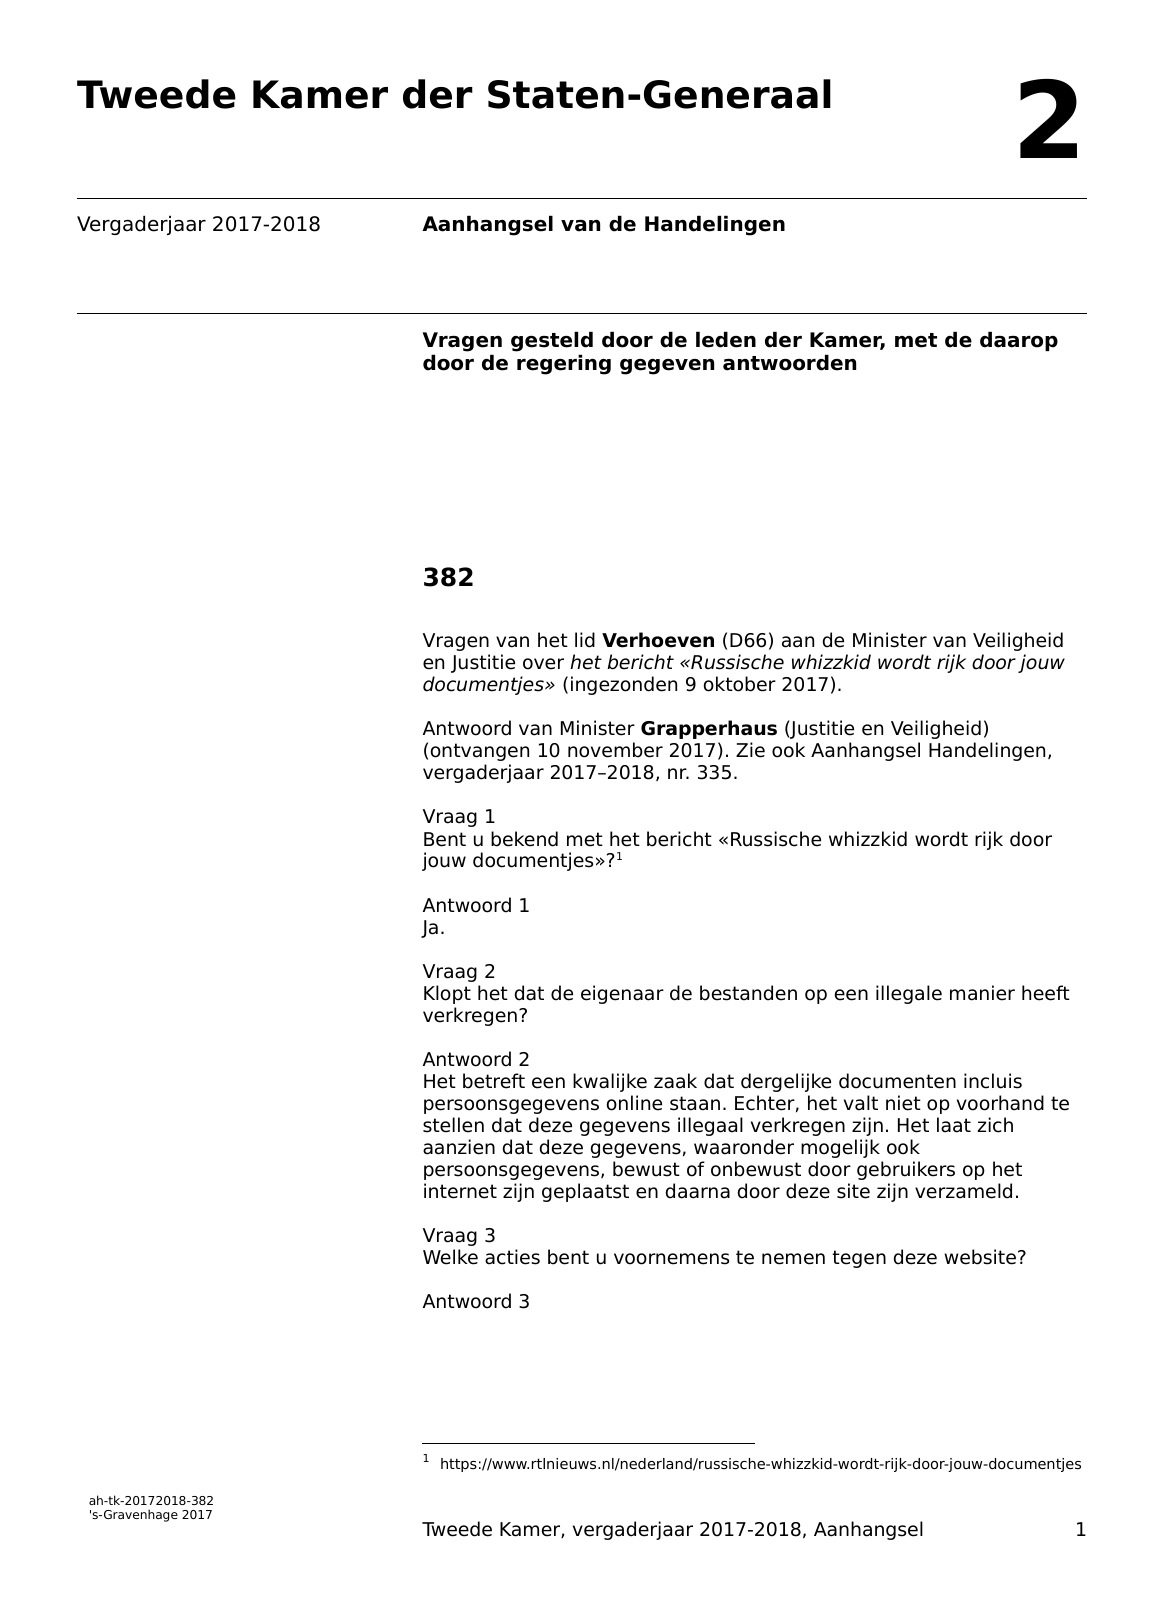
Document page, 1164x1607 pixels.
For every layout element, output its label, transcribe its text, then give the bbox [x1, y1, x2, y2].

text Welke acties bent u voornemens te nemen tegen deze website? [422, 1247, 1087, 1269]
text Antwoord 2 [422, 1049, 1087, 1071]
text Vraag 3 [422, 1225, 1087, 1247]
table_cell [77, 314, 422, 375]
table_cell Vragen gesteld door de leden der Kamer, met de daarop door de regering gegeven antwoorden [422, 314, 1087, 375]
table_header 2 [886, 59, 1087, 198]
text Antwoord 1 [422, 894, 1087, 917]
text 382 [422, 563, 1087, 592]
table_header Tweede Kamer der Staten-Generaal [77, 59, 886, 198]
text Vragen van het lid Verhoeven (D66) aan de Minister van Veiligheid en Justitie over het bericht «Russische whizzkid wordt rijk door jouw documentjes» (ingezonden 9 oktober 2017). [422, 630, 1087, 696]
text 's-Gravenhage 2017 [88, 1508, 323, 1522]
table_cell Vergaderjaar 2017-2018 [77, 199, 422, 313]
text https://www.rtlnieuws.nl/nederland/russische-whizzkid-wordt-rijk-door-jouw-documentjes [422, 1452, 1087, 1474]
text Vraag 2 [422, 961, 1087, 983]
text ah-tk-20172018-382 [88, 1494, 323, 1508]
text Antwoord 3 [422, 1291, 1087, 1313]
text Vraag 1 [422, 806, 1087, 828]
text Ja. [422, 917, 1087, 938]
text Antwoord van Minister Grapperhaus (Justitie en Veiligheid) (ontvangen 10 november 2017). Zie ook Aanhangsel Handelingen, vergaderjaar 2017–2018, nr. 335. [422, 718, 1087, 784]
text Bent u bekend met het bericht «Russische whizzkid wordt rijk door jouw documentjes»? [422, 828, 1087, 872]
text Het betreft een kwalijke zaak dat dergelijke documenten incluis persoonsgegevens online staan. Echter, het valt niet op voorhand te stellen dat deze gegevens illegaal verkregen zijn. Het laat zich aanzien dat deze gegevens, waaronder mogelijk ook persoonsgegevens, bewust of onbewust door gebruikers op het internet zijn geplaatst en daarna door deze site zijn verzameld. [422, 1071, 1087, 1203]
text Klopt het dat de eigenaar de bestanden op een illegale manier heeft verkregen? [422, 983, 1087, 1027]
table_cell Aanhangsel van de Handelingen [422, 199, 1087, 313]
